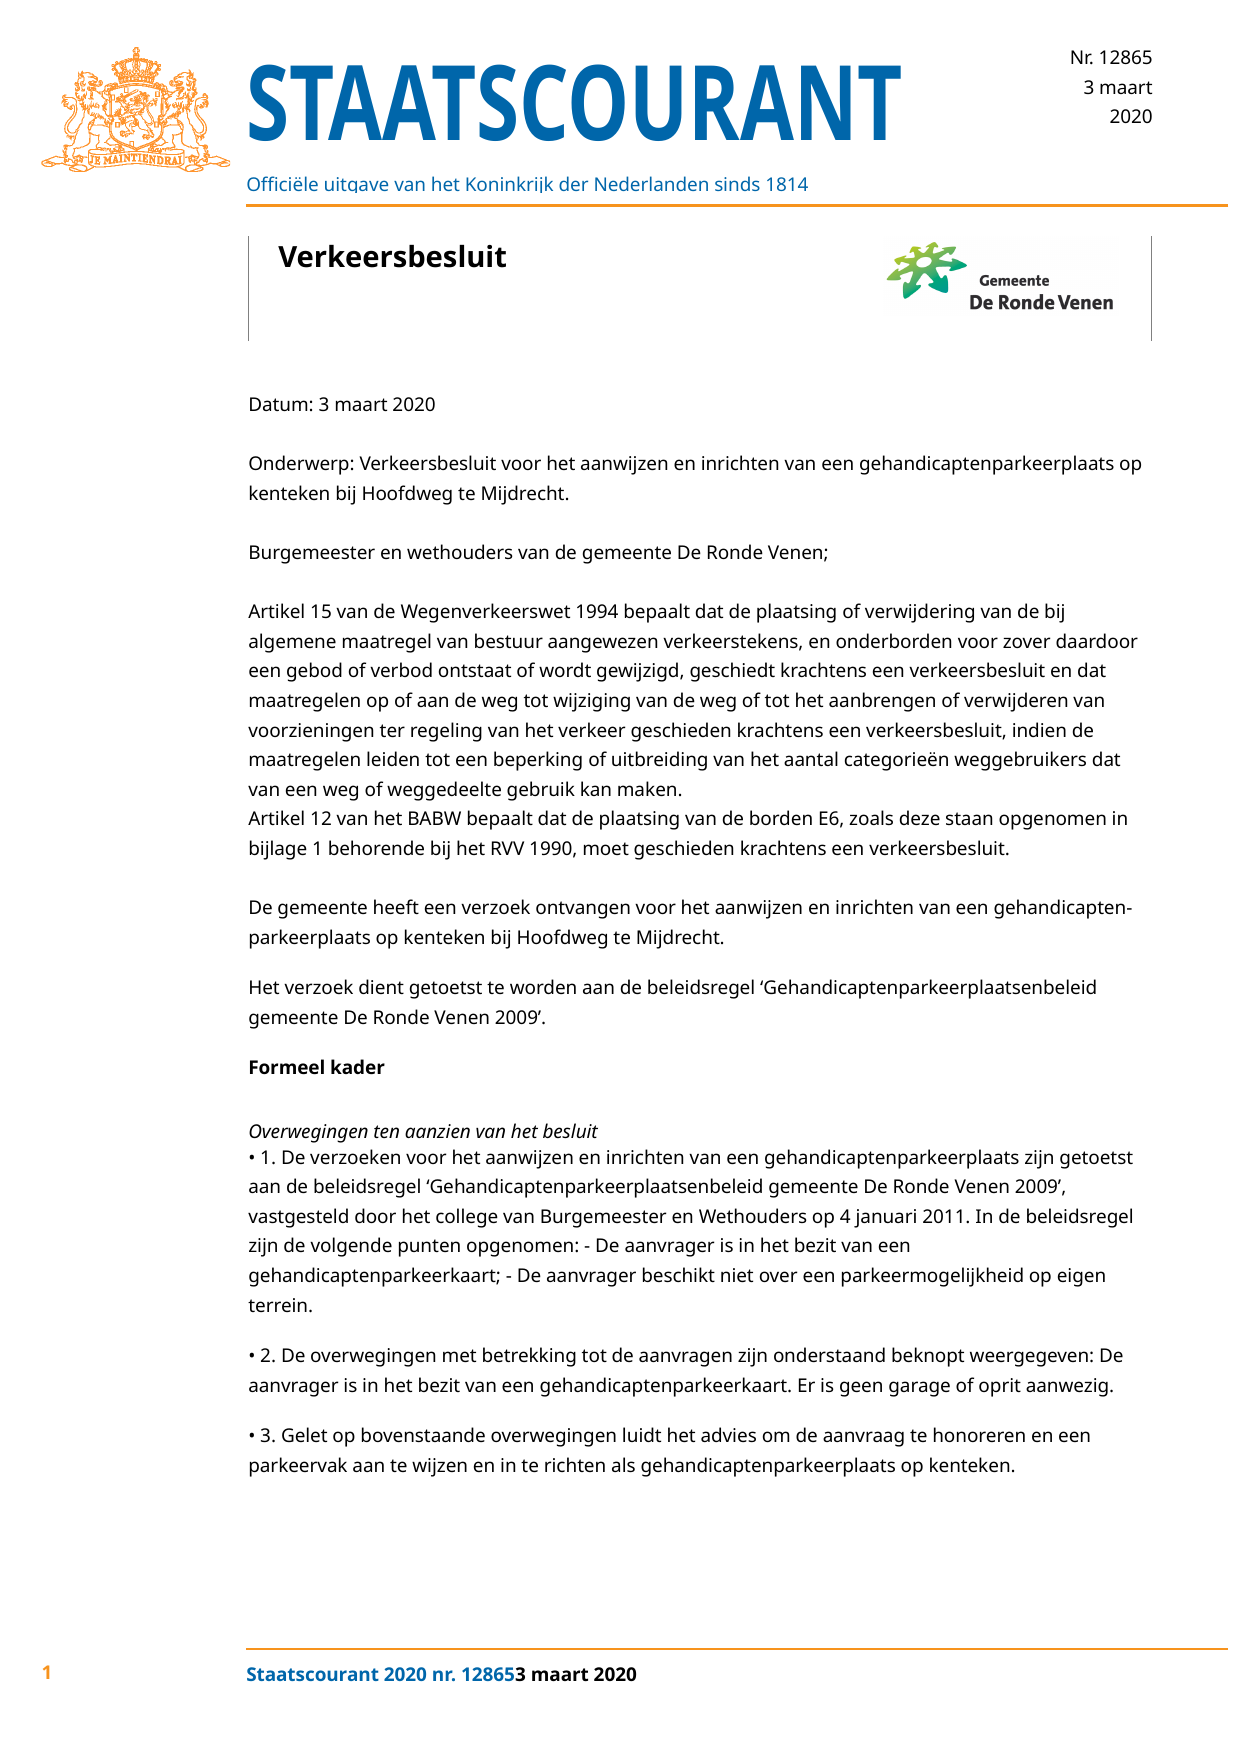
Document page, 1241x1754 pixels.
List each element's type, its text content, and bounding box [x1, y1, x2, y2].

text • 2. De overwegingen met betrekking tot de aanvragen zijn onderstaand beknopt weergegeven: De aanvrager is in het bezit van een gehandicaptenparkeerkaart. Er is geen garage of oprit aanwezig. [248, 1342, 1152, 1398]
text Burgemeester en wethouders van de gemeente De Ronde Venen; [248, 539, 1152, 565]
text Het verzoek dient getoetst te worden aan de beleidsregel ‘Gehandicaptenparkeerplaatsenbeleid gemeente De Ronde Venen 2009’. [248, 974, 1152, 1029]
text • 3. Gelet op bovenstaande overwegingen luidt het advies om de aanvraag te honoreren en een parkeervak aan te wijzen en in te richten als gehandicaptenparkeerplaats op kenteken. [248, 1422, 1152, 1478]
text De gemeente heeft een verzoek ontvangen voor het aanwijzen en inrichten van een gehandicapten-parkeerplaats op kenteken bij Hoofdweg te Mijdrecht. [248, 894, 1152, 949]
table_header Verkeersbesluit [249, 236, 850, 341]
text • 1. De verzoeken voor het aanwijzen en inrichten van een gehandicaptenparkeerplaats zijn getoetst aan de beleidsregel ‘Gehandicaptenparkeerplaatsenbeleid gemeente De Ronde Venen 2009’, vastgesteld door het college van Burgemeester en Wethouders op 4 januari 2011. In de beleidsregel zijn de volgende punten opgenomen: - De aanvrager is in het bezit van een gehandicaptenparkeerkaart; - De aanvrager beschikt niet over een parkeermogelijkheid op eigen terrein. [248, 1144, 1152, 1318]
text Artikel 15 van de Wegenverkeerswet 1994 bepaalt dat de plaatsing of verwijdering van de bij algemene maatregel van bestuur aangewezen verkeerstekens, en onderborden voor zover daardoor een gebod of verbod ontstaat of wordt gewijzigd, geschiedt krachtens een verkeersbesluit en dat maatregelen op of aan de weg tot wijziging van de weg of tot het aanbrengen of verwijderen van voorzieningen ter regeling van het verkeer geschieden krachtens een verkeersbesluit, indien de maatregelen leiden tot een beperking of uitbreiding van het aantal categorieën weggebruikers dat van een weg of weggedeelte gebruik kan maken. [248, 598, 1152, 802]
text Datum: 3 maart 2020 [248, 391, 1152, 417]
picture [882, 236, 1119, 316]
table_header [850, 236, 1151, 341]
text Onderwerp: Verkeersbesluit voor het aanwijzen en inrichten van een gehandicaptenparkeerplaats op kenteken bij Hoofdweg te Mijdrecht. [248, 451, 1152, 506]
text Formeel kader [248, 1054, 1152, 1080]
picture [41, 47, 231, 172]
text Artikel 12 van het BABW bepaalt dat de plaatsing van de borden E6, zoals deze staan opgenomen in bijlage 1 behorende bij het RVV 1990, moet geschieden krachtens een verkeersbesluit. [248, 806, 1152, 861]
text Overwegingen ten aanzien van het besluit [248, 1118, 1152, 1144]
